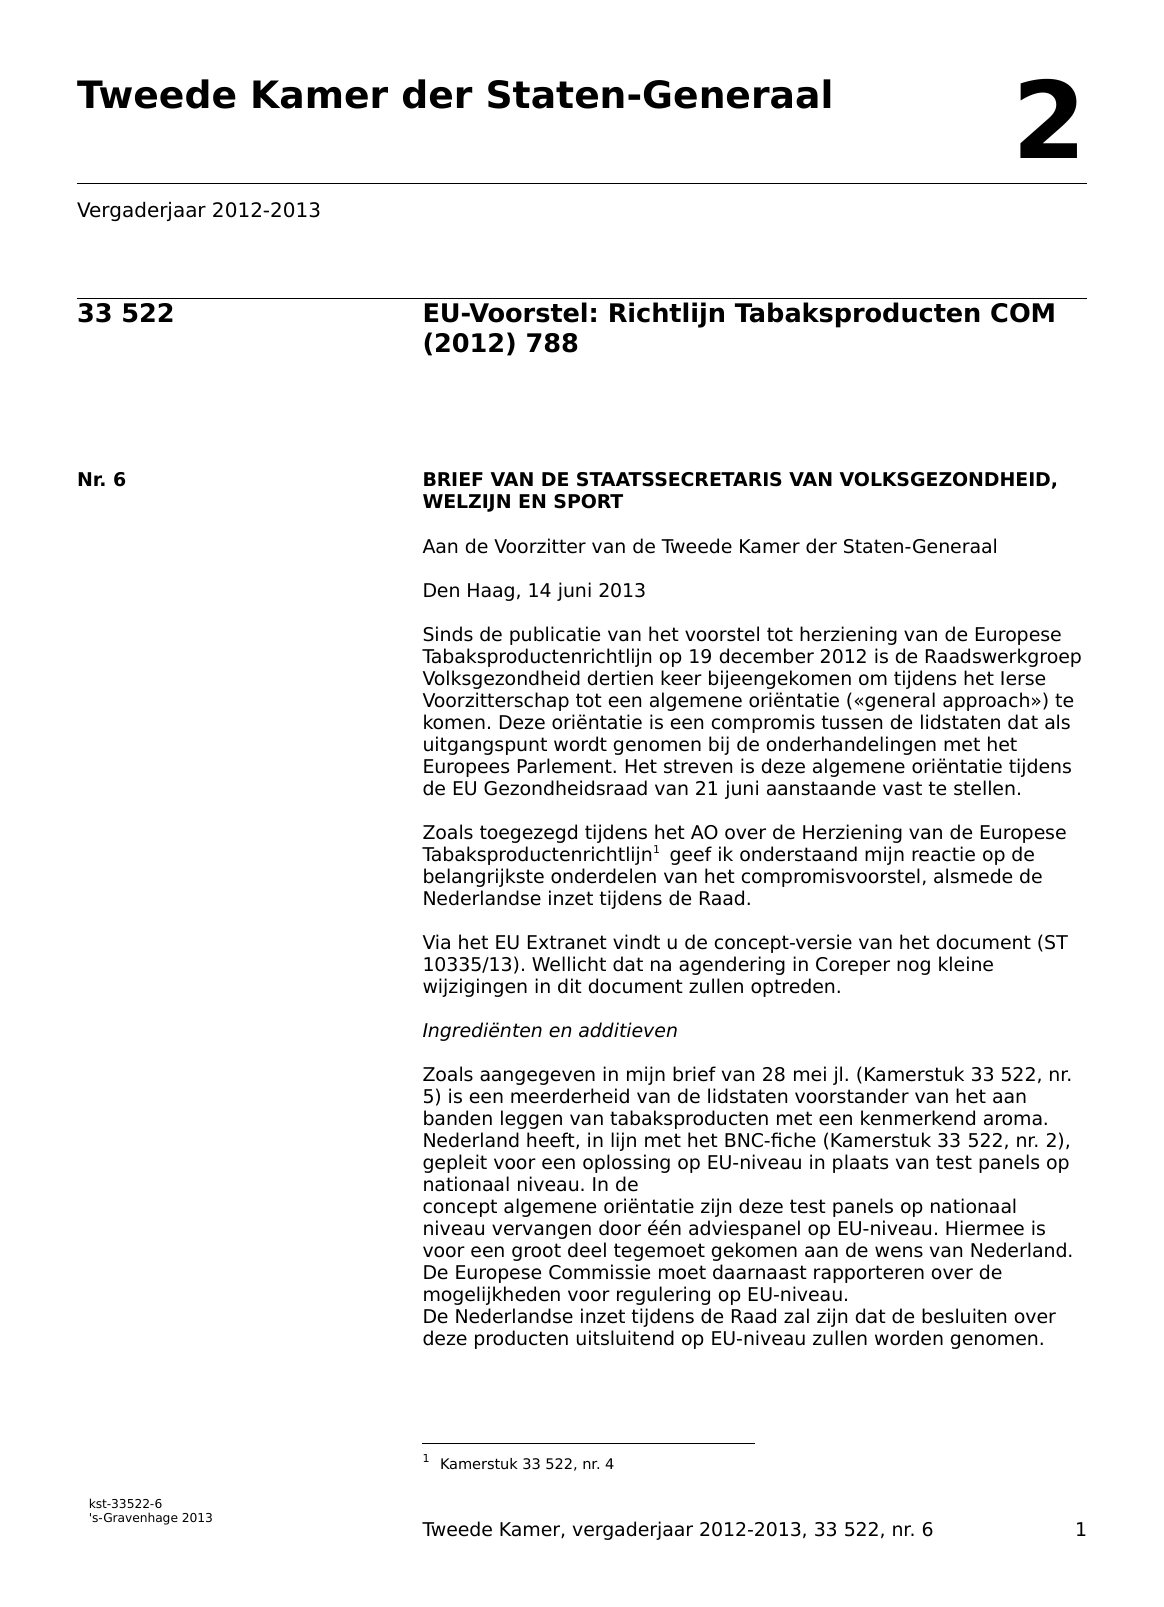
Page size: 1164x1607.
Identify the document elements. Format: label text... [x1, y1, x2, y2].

text Via het EU Extranet vindt u de concept-versie van het document (ST 10335/13). Wellicht dat na agendering in Coreper nog kleine wijzigingen in dit document zullen optreden. [422, 932, 1087, 998]
text Den Haag, 14 juni 2013 [422, 580, 1087, 602]
text De Nederlandse inzet tijdens de Raad zal zijn dat de besluiten over deze producten uitsluitend op EU-niveau zullen worden genomen. [422, 1306, 1087, 1350]
subtitle 33 522 EU-Voorstel: Richtlijn Tabaksproducten COM (2012) 788 [77, 299, 1087, 358]
table_header Tweede Kamer der Staten-Generaal [77, 59, 886, 183]
subtitle Nr. 6 BRIEF VAN DE STAATSSECRETARIS VAN VOLKSGEZONDHEID, WELZIJN EN SPORT [77, 469, 1087, 513]
text Aan de Voorzitter van de Tweede Kamer der Staten-Generaal [422, 536, 1087, 557]
text Sinds de publicatie van het voorstel tot herziening van de Europese Tabaksproductenrichtlijn op 19 december 2012 is de Raadswerkgroep Volksgezondheid dertien keer bijeengekomen om tijdens het Ierse Voorzitterschap tot een algemene oriëntatie («general approach») te komen. Deze oriëntatie is een compromis tussen de lidstaten dat als uitgangspunt wordt genomen bij de onderhandelingen met het Europees Parlement. Het streven is deze algemene oriëntatie tijdens de EU Gezondheidsraad van 21 juni aanstaande vast te stellen. [422, 624, 1087, 800]
text 's-Gravenhage 2013 [88, 1511, 323, 1525]
text Zoals toegezegd tijdens het AO over de Herziening van de Europese Tabaksproductenrichtlijn geef ik onderstaand mijn reactie op de belangrijkste onderdelen van het compromisvoorstel, alsmede de Nederlandse inzet tijdens de Raad. [422, 822, 1087, 910]
text concept algemene oriëntatie zijn deze test panels op nationaal niveau vervangen door één adviespanel op EU-niveau. Hiermee is voor een groot deel tegemoet gekomen aan de wens van Nederland. De Europese Commissie moet daarnaast rapporteren over de mogelijkheden voor regulering op EU-niveau. [422, 1196, 1087, 1306]
table_cell Vergaderjaar 2012-2013 [77, 184, 1087, 298]
subtitle Ingrediënten en additieven [422, 1020, 1087, 1042]
table_header 2 [886, 59, 1087, 183]
text Kamerstuk 33 522, nr. 4 [422, 1452, 1087, 1474]
text kst-33522-6 [88, 1497, 323, 1511]
text Zoals aangegeven in mijn brief van 28 mei jl. (Kamerstuk 33 522, nr. 5) is een meerderheid van de lidstaten voorstander van het aan banden leggen van tabaksproducten met een kenmerkend aroma. Nederland heeft, in lijn met het BNC-fiche (Kamerstuk 33 522, nr. 2), gepleit voor een oplossing op EU-niveau in plaats van test panels op nationaal niveau. In de [422, 1064, 1087, 1196]
